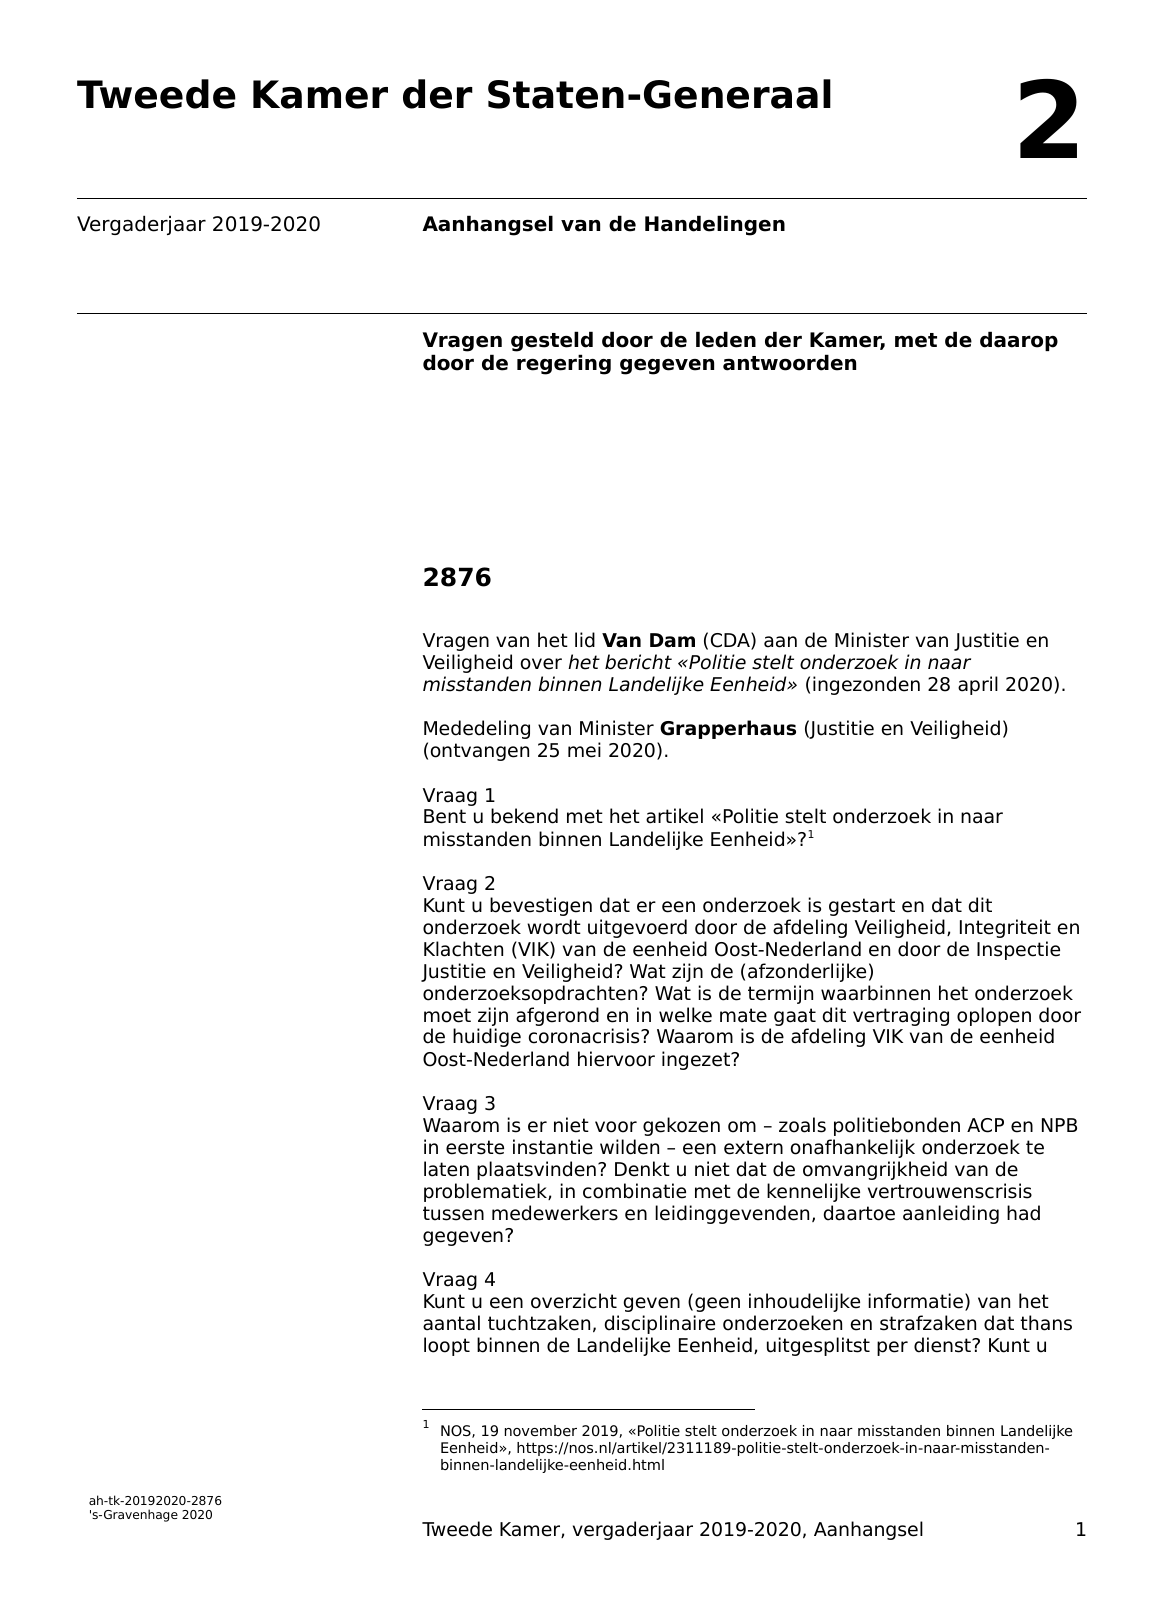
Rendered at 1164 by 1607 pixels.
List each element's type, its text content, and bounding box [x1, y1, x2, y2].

table_cell Vragen gesteld door de leden der Kamer, met de daarop door de regering gegeven antwoorden [422, 314, 1087, 375]
table_header 2 [886, 59, 1087, 198]
text ah-tk-20192020-2876 [88, 1494, 323, 1508]
text Vraag 3 [422, 1093, 1087, 1114]
text Vraag 1 [422, 784, 1087, 806]
table_cell [77, 314, 422, 375]
text Vraag 2 [422, 873, 1087, 894]
text Waarom is er niet voor gekozen om – zoals politiebonden ACP en NPB in eerste instantie wilden – een extern onafhankelijk onderzoek te laten plaatsvinden? Denkt u niet dat de omvangrijkheid van de problematiek, in combinatie met de kennelijke vertrouwenscrisis tussen medewerkers en leidinggevenden, daartoe aanleiding had gegeven? [422, 1114, 1087, 1246]
table_cell Aanhangsel van de Handelingen [422, 199, 1087, 313]
table_cell Vergaderjaar 2019-2020 [77, 199, 422, 313]
text Kunt u bevestigen dat er een onderzoek is gestart en dat dit onderzoek wordt uitgevoerd door de afdeling Veiligheid, Integriteit en Klachten (VIK) van de eenheid Oost-Nederland en door de Inspectie Justitie en Veiligheid? Wat zijn de (afzonderlijke) onderzoeksopdrachten? Wat is de termijn waarbinnen het onderzoek moet zijn afgerond en in welke mate gaat dit vertraging oplopen door de huidige coronacrisis? Waarom is de afdeling VIK van de eenheid Oost-Nederland hiervoor ingezet? [422, 894, 1087, 1070]
text Bent u bekend met het artikel «Politie stelt onderzoek in naar misstanden binnen Landelijke Eenheid»? [422, 806, 1087, 850]
text Mededeling van Minister Grapperhaus (Justitie en Veiligheid) (ontvangen 25 mei 2020). [422, 718, 1087, 762]
text NOS, 19 november 2019, «Politie stelt onderzoek in naar misstanden binnen Landelijke Eenheid», https://nos.nl/artikel/2311189-politie-stelt-onderzoek-in-naar-misstanden-binnen-landelijke-eenheid.html [422, 1418, 1087, 1474]
text Vraag 4 [422, 1269, 1087, 1291]
text 2876 [422, 563, 1087, 592]
text Kunt u een overzicht geven (geen inhoudelijke informatie) van het aantal tuchtzaken, disciplinaire onderzoeken en strafzaken dat thans loopt binnen de Landelijke Eenheid, uitgesplitst per dienst? Kunt u [422, 1291, 1087, 1357]
table_header Tweede Kamer der Staten-Generaal [77, 59, 886, 198]
text Vragen van het lid Van Dam (CDA) aan de Minister van Justitie en Veiligheid over het bericht «Politie stelt onderzoek in naar misstanden binnen Landelijke Eenheid» (ingezonden 28 april 2020). [422, 630, 1087, 696]
text 's-Gravenhage 2020 [88, 1508, 323, 1522]
